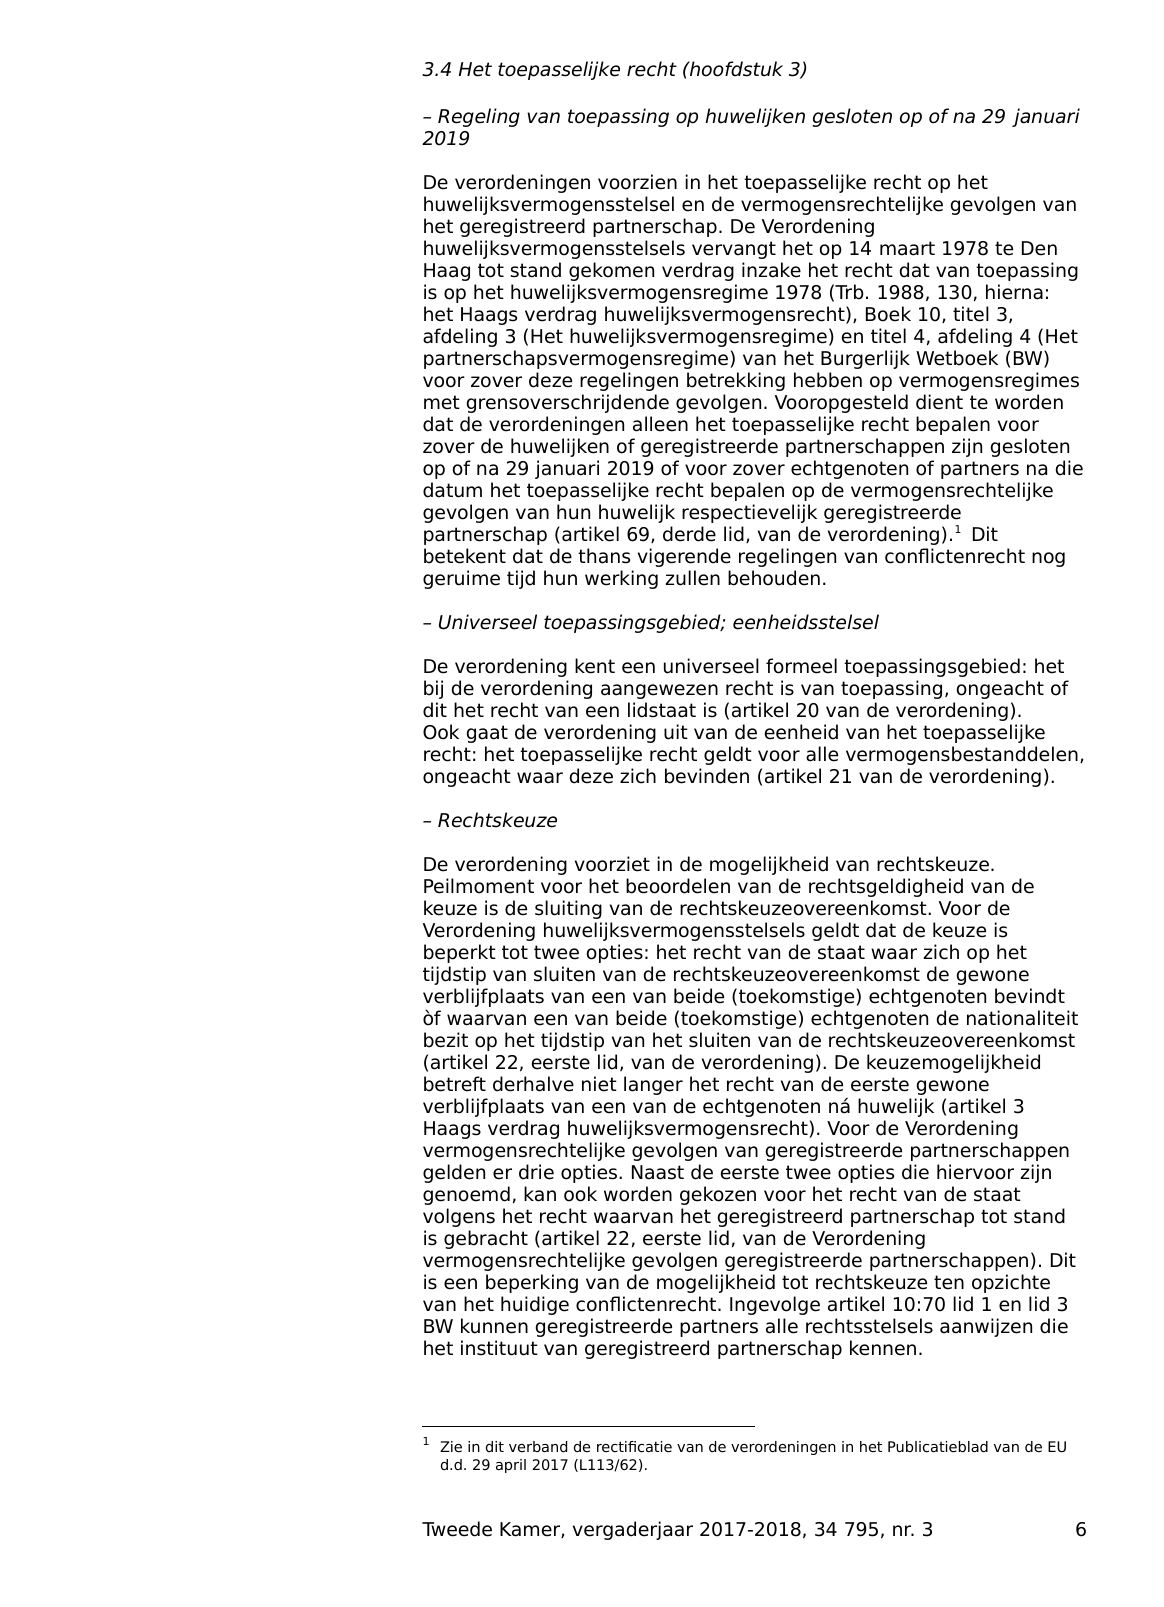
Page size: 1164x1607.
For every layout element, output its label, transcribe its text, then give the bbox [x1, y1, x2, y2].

subtitle – Universeel toepassingsgebied; eenheidsstelsel [422, 612, 1087, 634]
subtitle – Rechtskeuze [422, 810, 1087, 832]
text De verordeningen voorzien in het toepasselijke recht op het huwelijksvermogensstelsel en de vermogensrechtelijke gevolgen van het geregistreerd partnerschap. De Verordening huwelijksvermogensstelsels vervangt het op 14 maart 1978 te Den Haag tot stand gekomen verdrag inzake het recht dat van toepassing is op het huwelijksvermogensregime 1978 (Trb. 1988, 130, hierna: het Haags verdrag huwelijksvermogensrecht), Boek 10, titel 3, afdeling 3 (Het huwelijksvermogensregime) en titel 4, afdeling 4 (Het partnerschapsvermogensregime) van het Burgerlijk Wetboek (BW) voor zover deze regelingen betrekking hebben op vermogensregimes met grensoverschrijdende gevolgen. Vooropgesteld dient te worden dat de verordeningen alleen het toepasselijke recht bepalen voor zover de huwelijken of geregistreerde partnerschappen zijn gesloten op of na 29 januari 2019 of voor zover echtgenoten of partners na die datum het toepasselijke recht bepalen op de vermogensrechtelijke gevolgen van hun huwelijk respectievelijk geregistreerde partnerschap (artikel 69, derde lid, van de verordening). Dit betekent dat de thans vigerende regelingen van conflictenrecht nog geruime tijd hun werking zullen behouden. [422, 172, 1087, 590]
subtitle – Regeling van toepassing op huwelijken gesloten op of na 29 januari 2019 [422, 106, 1087, 150]
text De verordening kent een universeel formeel toepassingsgebied: het bij de verordening aangewezen recht is van toepassing, ongeacht of dit het recht van een lidstaat is (artikel 20 van de verordening). [422, 656, 1087, 722]
subtitle 3.4 Het toepasselijke recht (hoofdstuk 3) [422, 59, 1087, 81]
text Ook gaat de verordening uit van de eenheid van het toepasselijke recht: het toepasselijke recht geldt voor alle vermogensbestanddelen, ongeacht waar deze zich bevinden (artikel 21 van de verordening). [422, 722, 1087, 788]
text Zie in dit verband de rectificatie van de verordeningen in het Publicatieblad van de EU d.d. 29 april 2017 (L113/62). [422, 1435, 1087, 1474]
text De verordening voorziet in de mogelijkheid van rechtskeuze. Peilmoment voor het beoordelen van de rechtsgeldigheid van de keuze is de sluiting van de rechtskeuzeovereenkomst. Voor de Verordening huwelijksvermogensstelsels geldt dat de keuze is beperkt tot twee opties: het recht van de staat waar zich op het tijdstip van sluiten van de rechtskeuzeovereenkomst de gewone verblijfplaats van een van beide (toekomstige) echtgenoten bevindt òf waarvan een van beide (toekomstige) echtgenoten de nationaliteit bezit op het tijdstip van het sluiten van de rechtskeuzeovereenkomst (artikel 22, eerste lid, van de verordening). De keuzemogelijkheid betreft derhalve niet langer het recht van de eerste gewone verblijfplaats van een van de echtgenoten ná huwelijk (artikel 3 Haags verdrag huwelijksvermogensrecht). Voor de Verordening vermogensrechtelijke gevolgen van geregistreerde partnerschappen gelden er drie opties. Naast de eerste twee opties die hiervoor zijn genoemd, kan ook worden gekozen voor het recht van de staat volgens het recht waarvan het geregistreerd partnerschap tot stand is gebracht (artikel 22, eerste lid, van de Verordening vermogensrechtelijke gevolgen geregistreerde partnerschappen). Dit is een beperking van de mogelijkheid tot rechtskeuze ten opzichte van het huidige conflictenrecht. Ingevolge artikel 10:70 lid 1 en lid 3 BW kunnen geregistreerde partners alle rechtsstelsels aanwijzen die het instituut van geregistreerd partnerschap kennen. [422, 854, 1087, 1360]
